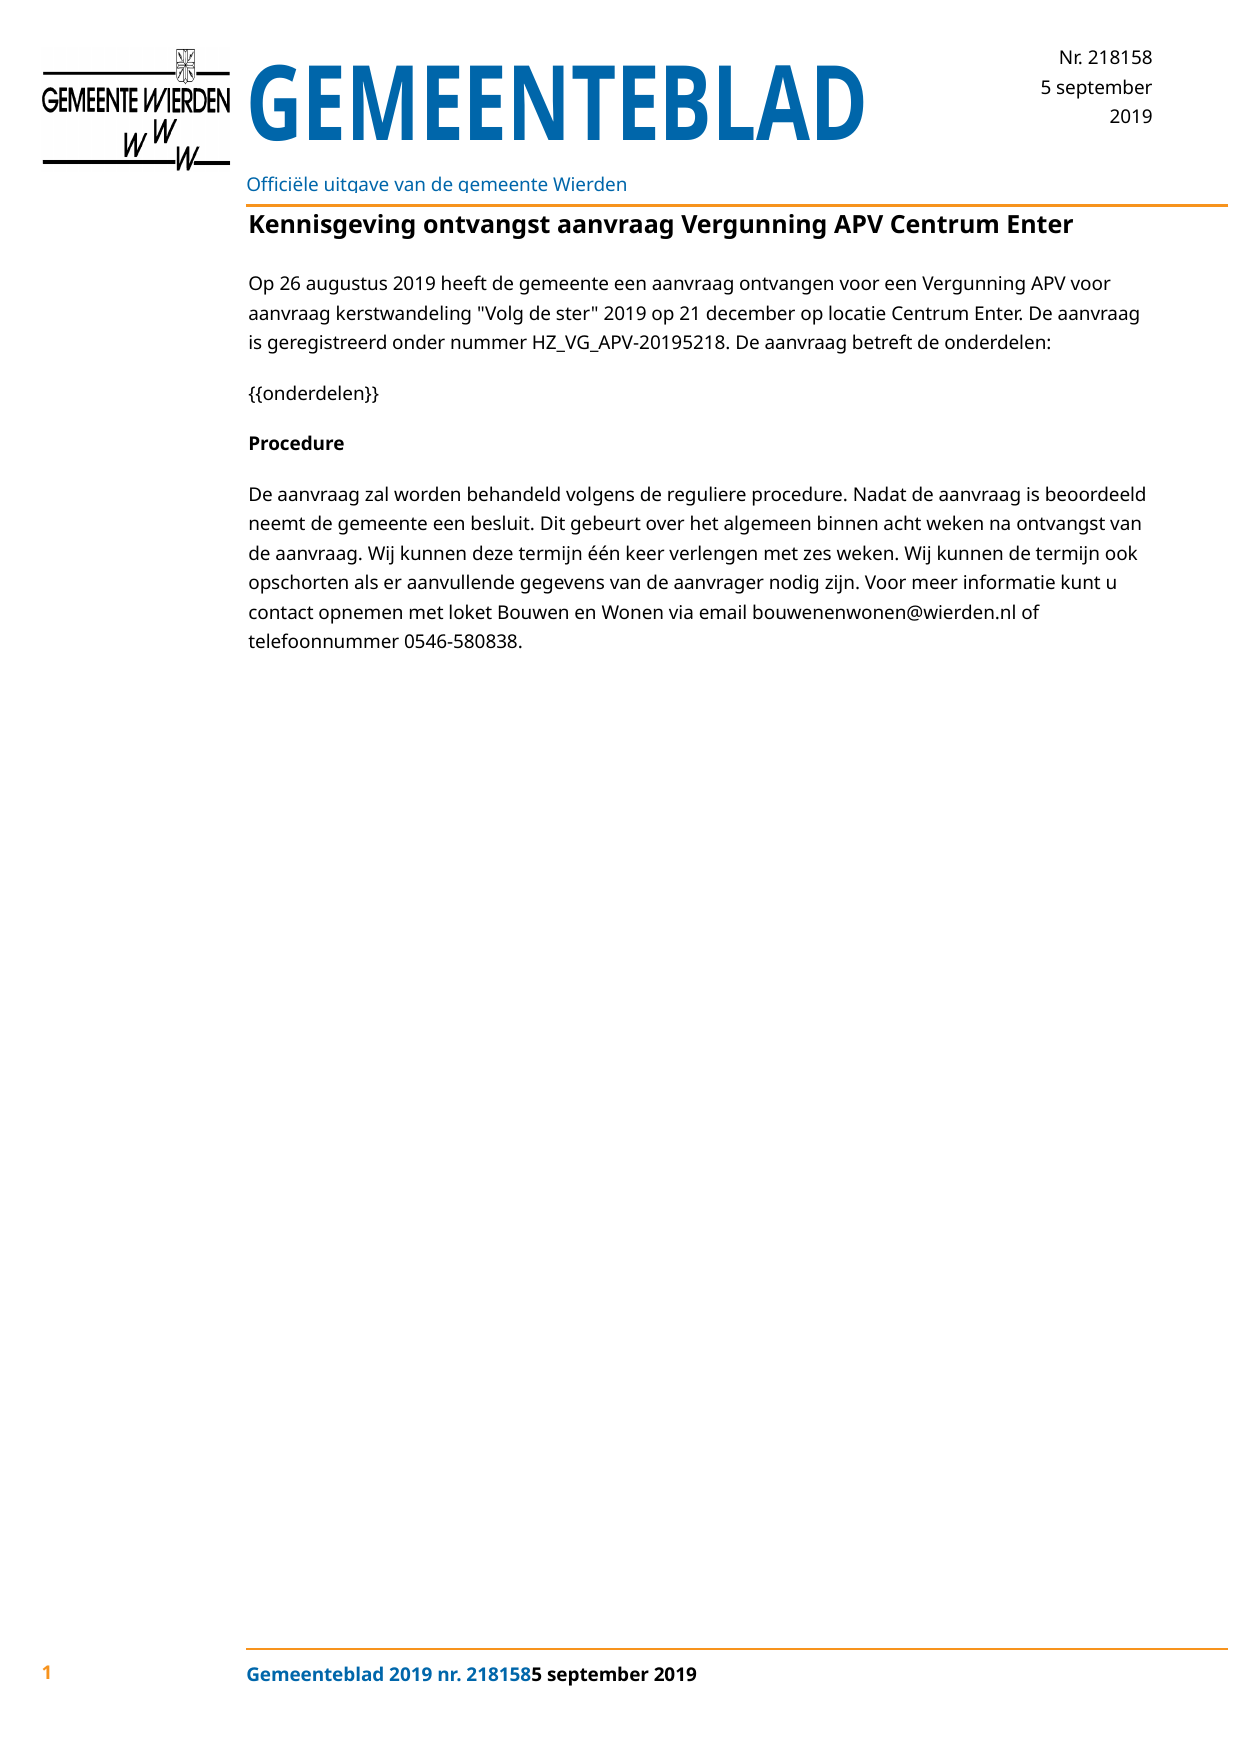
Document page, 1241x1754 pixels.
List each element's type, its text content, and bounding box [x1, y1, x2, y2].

text Kennisgeving ontvangst aanvraag Vergunning APV Centrum Enter [248, 207, 1152, 241]
picture [41, 47, 231, 172]
text Op 26 augustus 2019 heeft de gemeente een aanvraag ontvangen voor een Vergunning APV voor aanvraag kerstwandeling "Volg de ster" 2019 op 21 december op locatie Centrum Enter. De aanvraag is geregistreerd onder nummer HZ_VG_APV-20195218. De aanvraag betreft de onderdelen: [248, 270, 1152, 355]
text Procedure [248, 430, 1152, 456]
text {{onderdelen}} [248, 380, 1152, 406]
text De aanvraag zal worden behandeld volgens de reguliere procedure. Nadat de aanvraag is beoordeeld neemt de gemeente een besluit. Dit gebeurt over het algemeen binnen acht weken na ontvangst van de aanvraag. Wij kunnen deze termijn één keer verlengen met zes weken. Wij kunnen de termijn ook opschorten als er aanvullende gegevens van de aanvrager nodig zijn. Voor meer informatie kunt u contact opnemen met loket Bouwen en Wonen via email bouwenenwonen@wierden.nl of telefoonnummer 0546-580838. [248, 481, 1152, 654]
